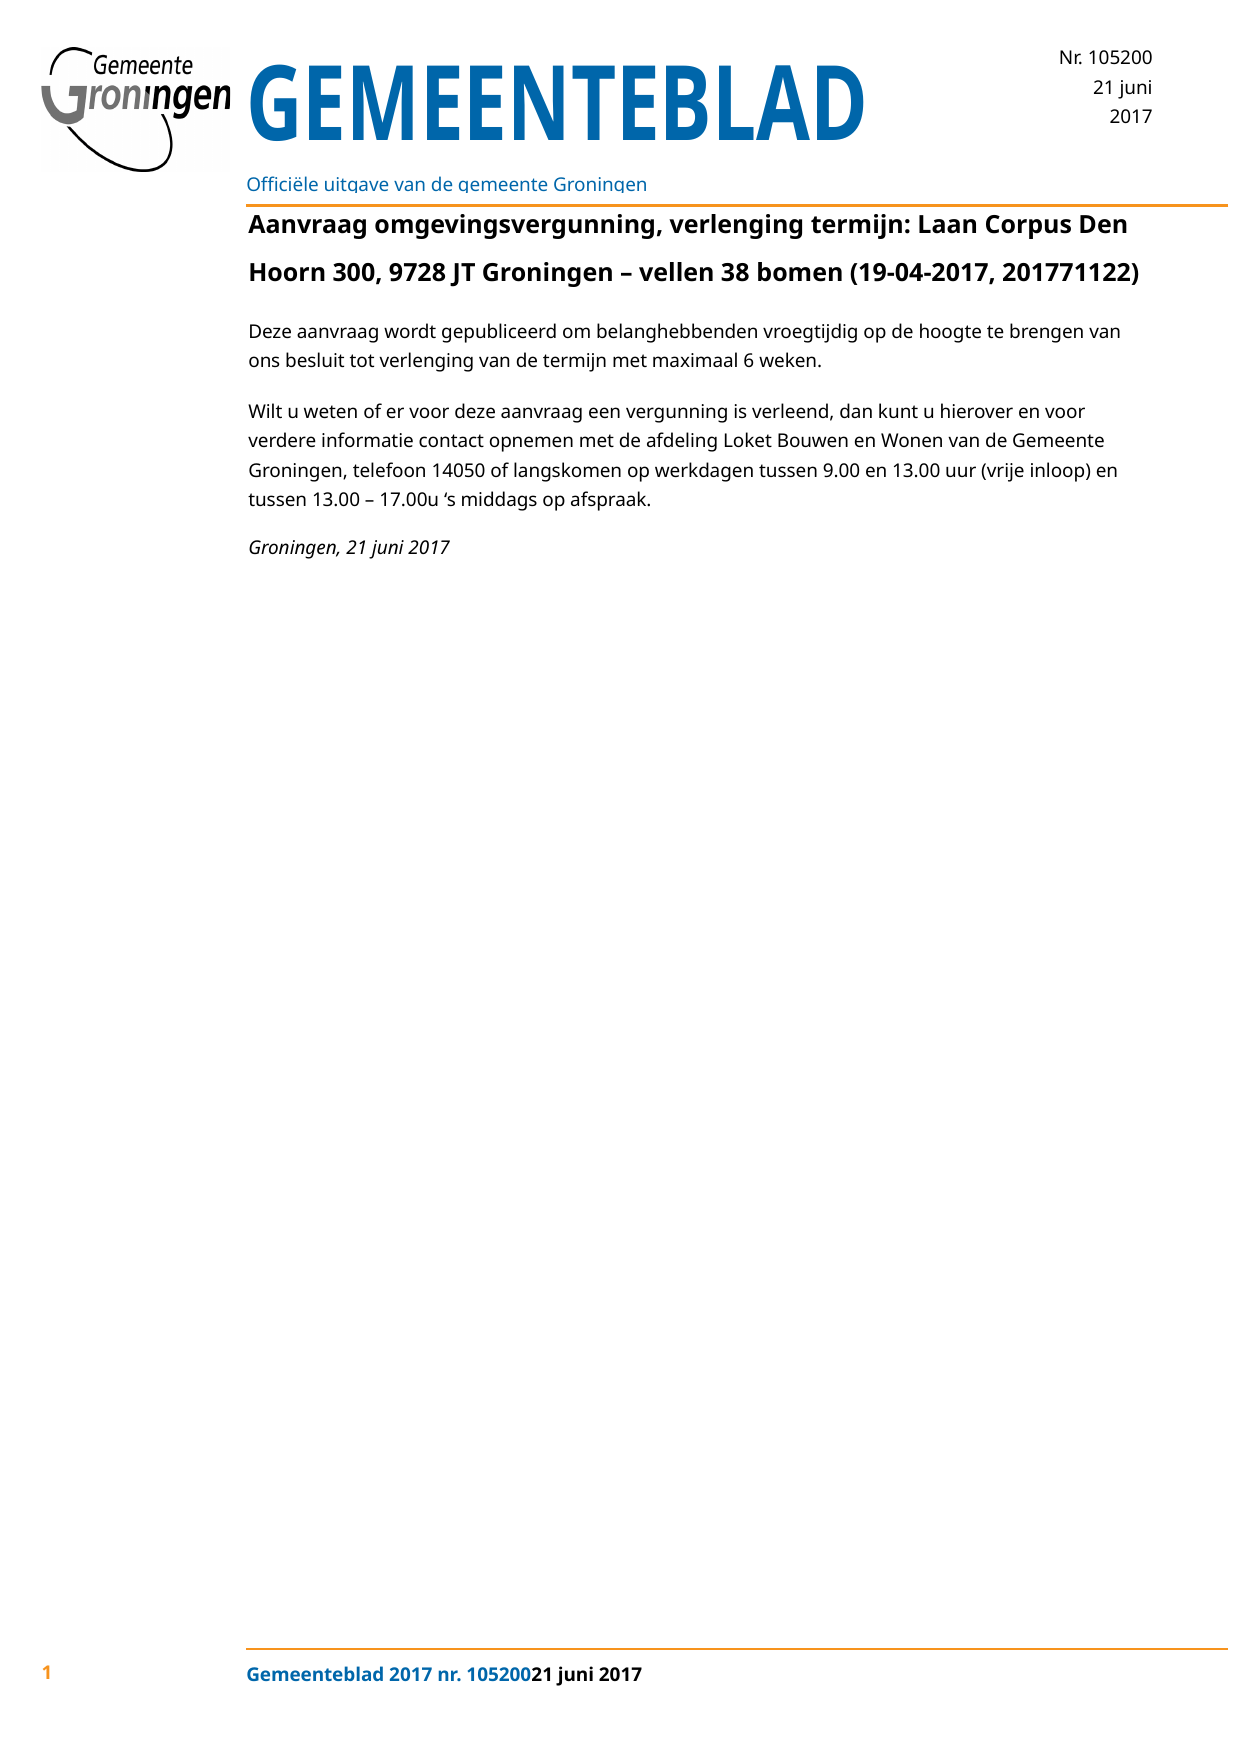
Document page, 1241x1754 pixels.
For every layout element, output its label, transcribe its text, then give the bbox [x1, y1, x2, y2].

text Wilt u weten of er voor deze aanvraag een vergunning is verleend, dan kunt u hierover en voor verdere informatie contact opnemen met de afdeling Loket Bouwen en Wonen van de Gemeente Groningen, telefoon 14050 of langskomen op werkdagen tussen 9.00 en 13.00 uur (vrije inloop) en tussen 13.00 – 17.00u ‘s middags op afspraak. [248, 398, 1152, 512]
picture [41, 47, 231, 172]
text Deze aanvraag wordt gepubliceerd om belanghebbenden vroegtijdig op de hoogte te brengen van ons besluit tot verlenging van de termijn met maximaal 6 weken. [248, 318, 1152, 373]
text Groningen, 21 juni 2017 [248, 534, 1152, 560]
text Aanvraag omgevingsvergunning, verlenging termijn: Laan Corpus Den Hoorn 300, 9728 JT Groningen – vellen 38 bomen (19-04-2017, 201771122) [248, 207, 1152, 288]
